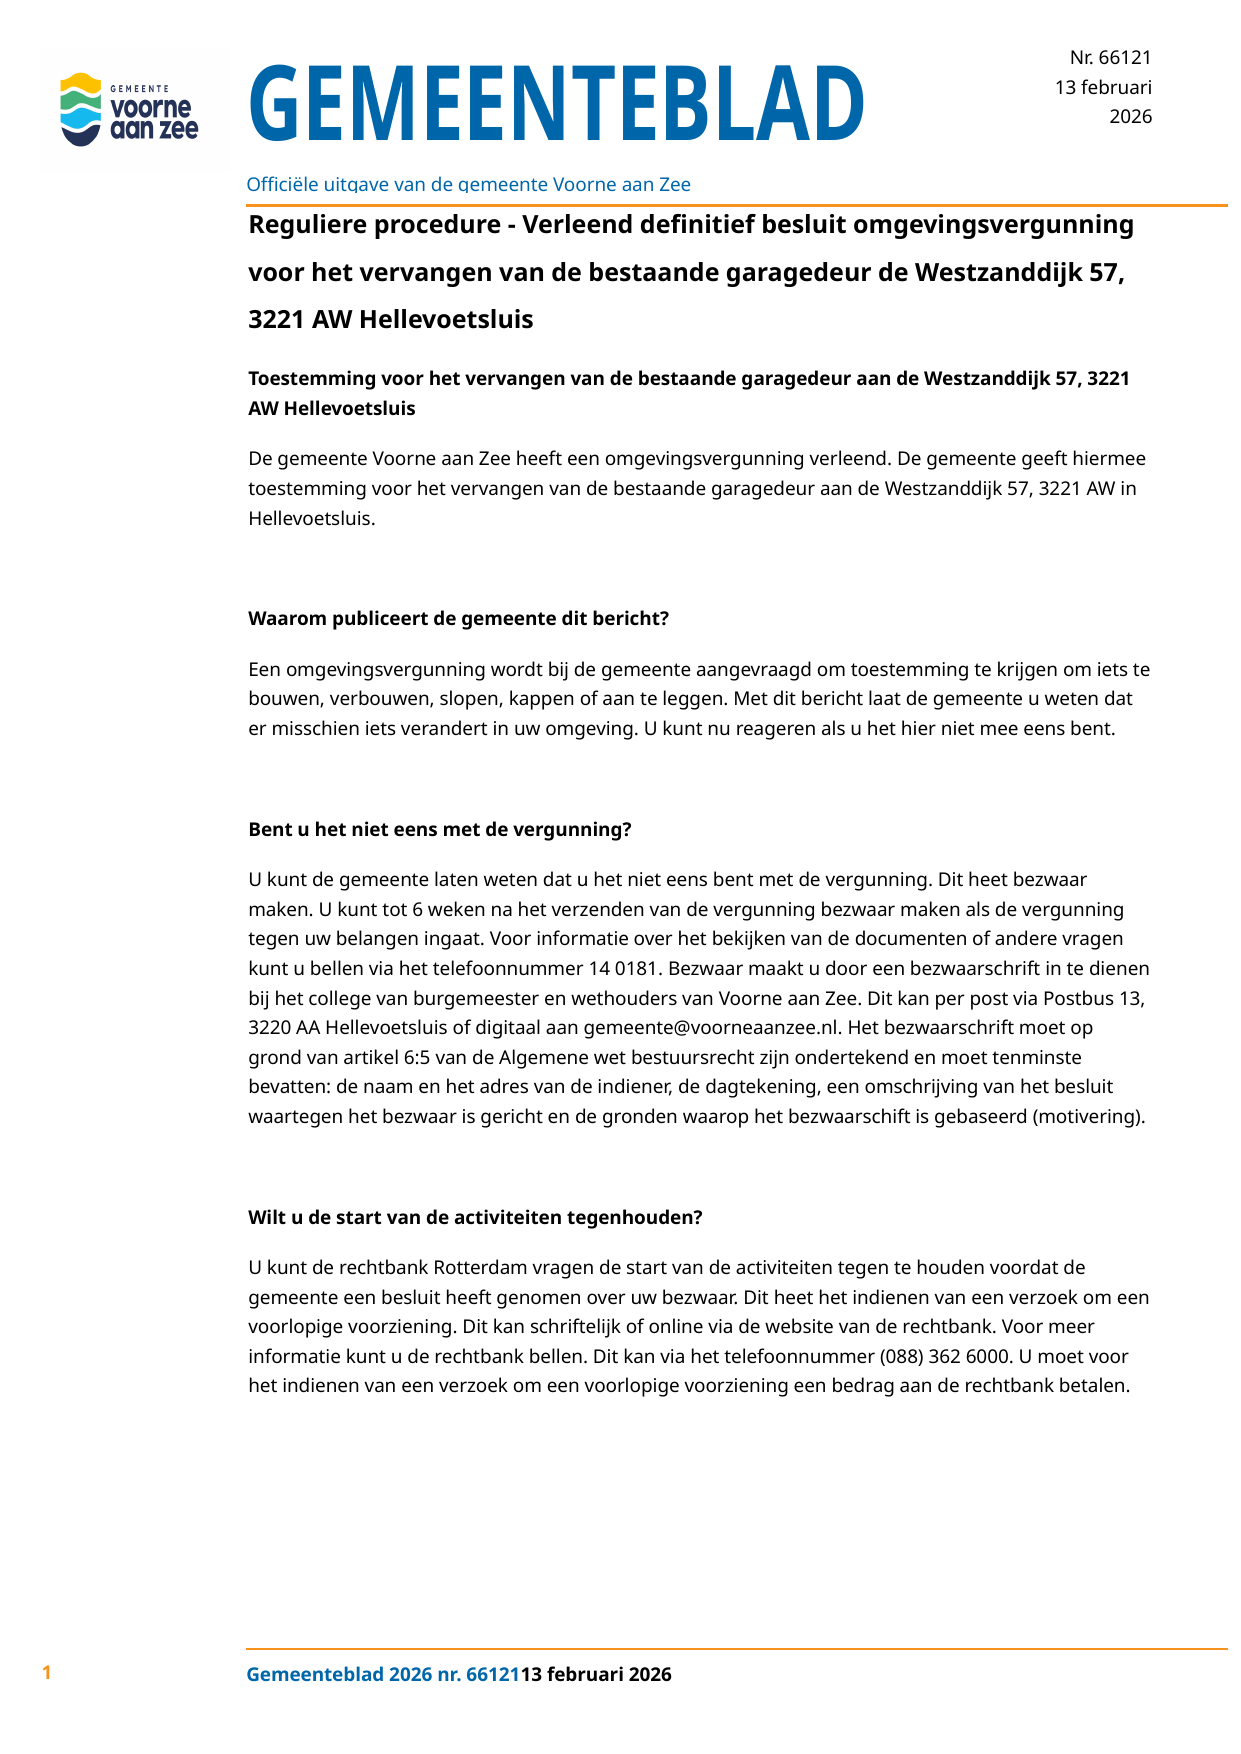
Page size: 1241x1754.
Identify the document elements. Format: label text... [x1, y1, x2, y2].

text U kunt de gemeente laten weten dat u het niet eens bent met de vergunning. Dit heet bezwaar maken. U kunt tot 6 weken na het verzenden van de vergunning bezwaar maken als de vergunning tegen uw belangen ingaat. Voor informatie over het bekijken van de documenten of andere vragen kunt u bellen via het telefoonnummer 14 0181. Bezwaar maakt u door een bezwaarschrift in te dienen bij het college van burgemeester en wethouders van Voorne aan Zee. Dit kan per post via Postbus 13, 3220 AA Hellevoetsluis of digitaal aan gemeente@voorneaanzee.nl. Het bezwaarschrift moet op grond van artikel 6:5 van de Algemene wet bestuursrecht zijn ondertekend en moet tenminste bevatten: de naam en het adres van de indiener, de dagtekening, een omschrijving van het besluit waartegen het bezwaar is gericht en de gronden waarop het bezwaarschift is gebaseerd (motivering). [248, 866, 1152, 1129]
text Een omgevingsvergunning wordt bij de gemeente aangevraagd om toestemming te krijgen om iets te bouwen, verbouwen, slopen, kappen of aan te leggen. Met dit bericht laat de gemeente u weten dat er misschien iets verandert in uw omgeving. U kunt nu reageren als u het hier niet mee eens bent. [248, 656, 1152, 741]
text Waarom publiceert de gemeente dit bericht? [248, 606, 1152, 631]
text De gemeente Voorne aan Zee heeft een omgevingsvergunning verleend. De gemeente geeft hiermee toestemming voor het vervangen van de bestaande garagedeur aan de Westzanddijk 57, 3221 AW in Hellevoetsluis. [248, 446, 1152, 530]
text Reguliere procedure - Verleend definitief besluit omgevingsvergunning voor het vervangen van de bestaande garagedeur de Westzanddijk 57, 3221 AW Hellevoetsluis [248, 207, 1152, 336]
text U kunt de rechtbank Rotterdam vragen de start van de activiteiten tegen te houden voordat de gemeente een besluit heeft genomen over uw bezwaar. Dit heet het indienen van een verzoek om een voorlopige voorziening. Dit kan schriftelijk of online via de website van de rechtbank. Voor meer informatie kunt u de rechtbank bellen. Dit kan via het telefoonnummer (088) 362 6000. U moet voor het indienen van een verzoek om een voorlopige voorziening een bedrag aan de rechtbank betalen. [248, 1254, 1152, 1398]
text Toestemming voor het vervangen van de bestaande garagedeur aan de Westzanddijk 57, 3221 AW Hellevoetsluis [248, 366, 1152, 421]
text Wilt u de start van de activiteiten tegenhouden? [248, 1204, 1152, 1229]
text Bent u het niet eens met de vergunning? [248, 816, 1152, 842]
picture [41, 47, 231, 172]
